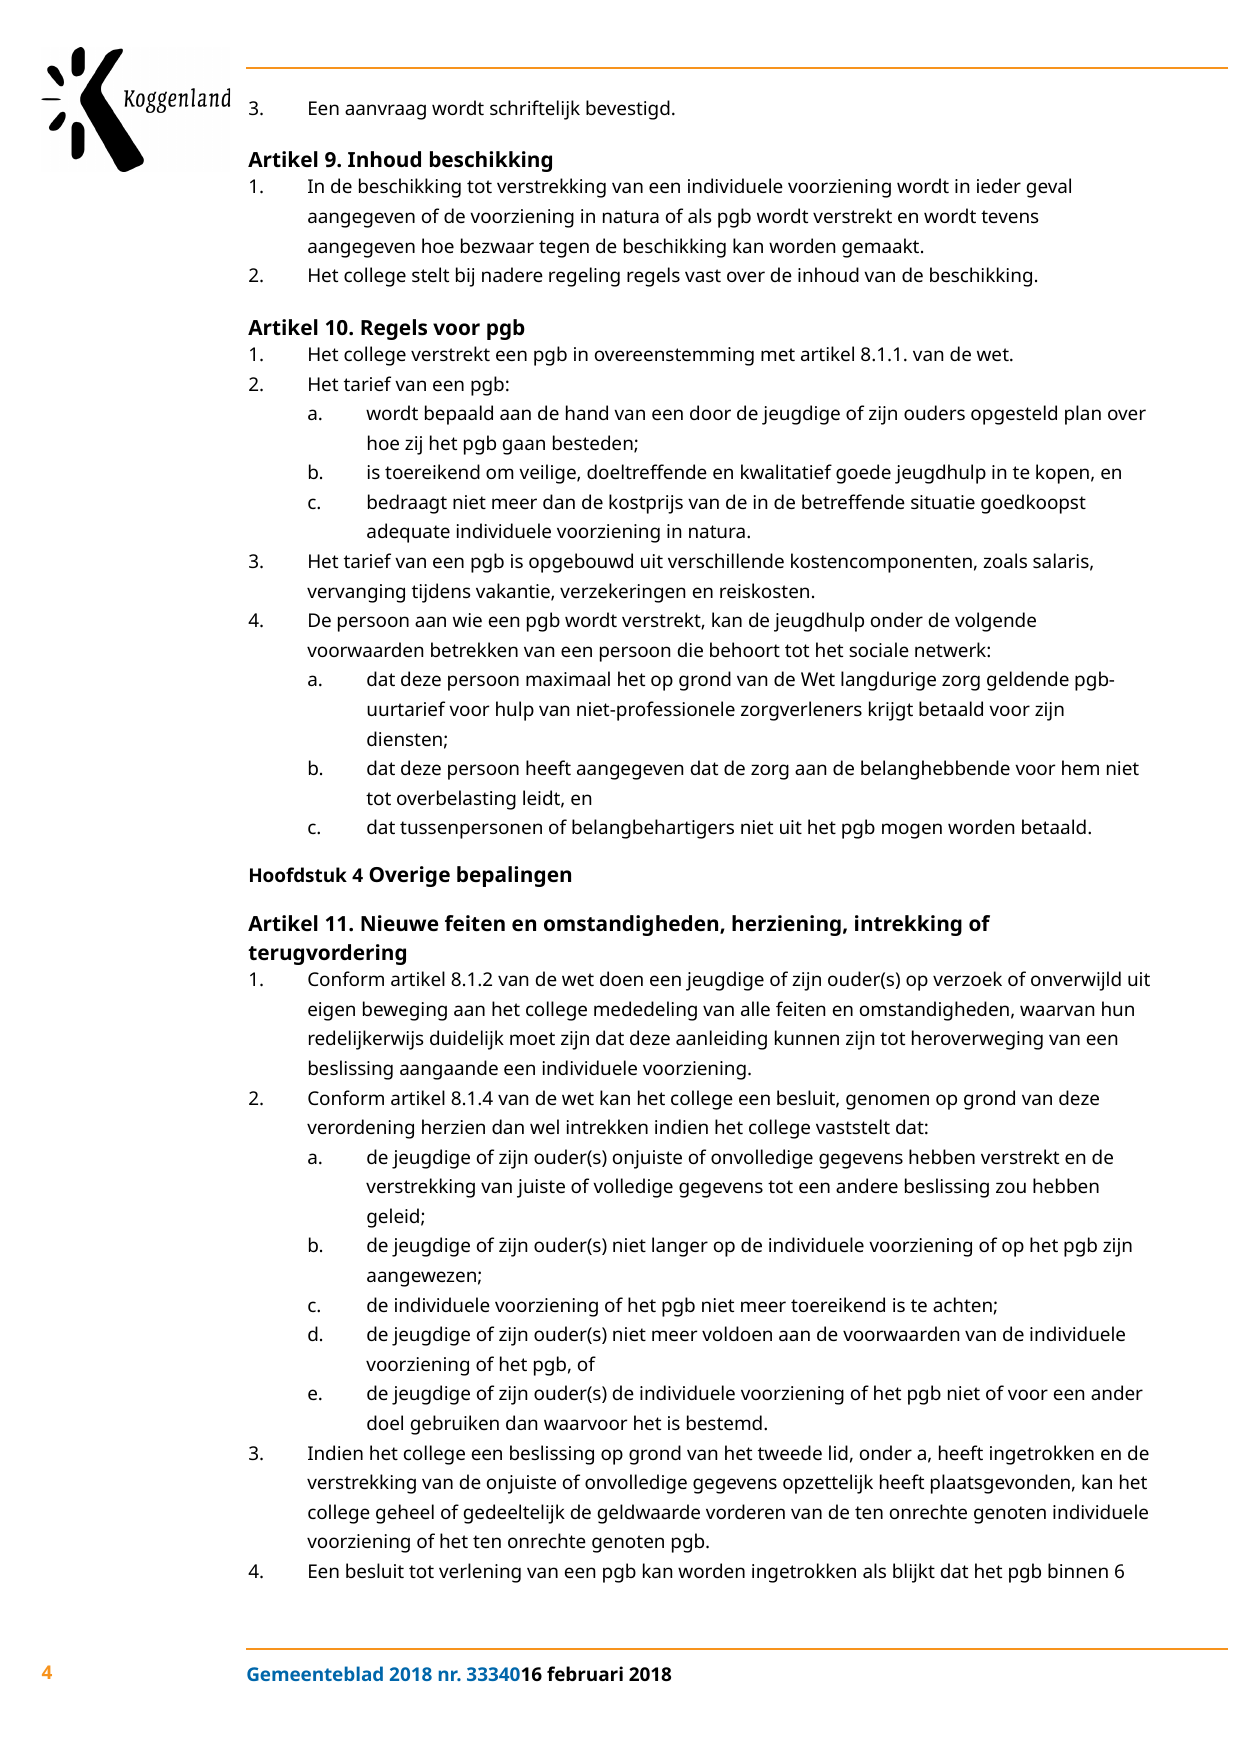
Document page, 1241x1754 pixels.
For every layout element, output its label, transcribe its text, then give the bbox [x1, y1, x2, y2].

list dat tussenpersonen of belangbehartigers niet uit het pgb mogen worden betaald. [307, 814, 1152, 840]
list de individuele voorziening of het pgb niet meer toereikend is te achten; [307, 1292, 1152, 1317]
picture [41, 47, 231, 172]
list De persoon aan wie een pgb wordt verstrekt, kan de jeugdhulp onder de volgende voorwaarden betrekken van een persoon die behoort tot het sociale netwerk: [248, 607, 1152, 663]
list Het tarief van een pgb is opgebouwd uit verschillende kostencomponenten, zoals salaris, vervanging tijdens vakantie, verzekeringen en reiskosten. [248, 548, 1152, 604]
list de jeugdige of zijn ouder(s) onjuiste of onvolledige gegevens hebben verstrekt en de verstrekking van juiste of volledige gegevens tot een andere beslissing zou hebben geleid; [307, 1144, 1152, 1229]
list Een aanvraag wordt schriftelijk bevestigd. [248, 95, 1152, 121]
list Het college verstrekt een pgb in overeenstemming met artikel 8.1.1. van de wet. [248, 341, 1152, 367]
list de jeugdige of zijn ouder(s) niet langer op de individuele voorziening of op het pgb zijn aangewezen; [307, 1233, 1152, 1288]
list Het tarief van een pgb: [248, 371, 1152, 397]
list wordt bepaald aan de hand van een door de jeugdige of zijn ouders opgesteld plan over hoe zij het pgb gaan besteden; [307, 400, 1152, 456]
text Artikel 9. Inhoud beschikking [248, 145, 1152, 174]
list dat deze persoon maximaal het op grond van de Wet langdurige zorg geldende pgb-uurtarief voor hulp van niet-professionele zorgverleners krijgt betaald voor zijn diensten; [307, 667, 1152, 752]
text Artikel 11. Nieuwe feiten en omstandigheden, herziening, intrekking of terugvordering [248, 909, 1152, 966]
text Artikel 10. Regels voor pgb [248, 313, 1152, 341]
list Een besluit tot verlening van een pgb kan worden ingetrokken als blijkt dat het pgb binnen 6 [248, 1558, 1152, 1584]
list In de beschikking tot verstrekking van een individuele voorziening wordt in ieder geval aangegeven of de voorziening in natura of als pgb wordt verstrekt en wordt tevens aangegeven hoe bezwaar tegen de beschikking kan worden gemaakt. [248, 174, 1152, 258]
list bedraagt niet meer dan de kostprijs van de in de betreffende situatie goedkoopst adequate individuele voorziening in natura. [307, 489, 1152, 544]
list Het college stelt bij nadere regeling regels vast over de inhoud van de beschikking. [248, 262, 1152, 288]
list dat deze persoon heeft aangegeven dat de zorg aan de belanghebbende voor hem niet tot overbelasting leidt, en [307, 755, 1152, 811]
list de jeugdige of zijn ouder(s) de individuele voorziening of het pgb niet of voor een ander doel gebruiken dan waarvoor het is bestemd. [307, 1381, 1152, 1436]
list is toereikend om veilige, doeltreffende en kwalitatief goede jeugdhulp in te kopen, en [307, 459, 1152, 485]
list de jeugdige of zijn ouder(s) niet meer voldoen aan de voorwaarden van de individuele voorziening of het pgb, of [307, 1321, 1152, 1377]
list Indien het college een beslissing op grond van het tweede lid, onder a, heeft ingetrokken en de verstrekking van de onjuiste of onvolledige gegevens opzettelijk heeft plaatsgevonden, kan het college geheel of gedeeltelijk de geldwaarde vorderen van de ten onrechte genoten individuele voorziening of het ten onrechte genoten pgb. [248, 1440, 1152, 1554]
list Conform artikel 8.1.4 van de wet kan het college een besluit, genomen op grond van deze verordening herzien dan wel intrekken indien het college vaststelt dat: [248, 1085, 1152, 1140]
list Conform artikel 8.1.2 van de wet doen een jeugdige of zijn ouder(s) op verzoek of onverwijld uit eigen beweging aan het college mededeling van alle feiten en omstandigheden, waarvan hun redelijkerwijs duidelijk moet zijn dat deze aanleiding kunnen zijn tot heroverweging van een beslissing aangaande een individuele voorziening. [248, 966, 1152, 1081]
text Hoofdstuk 4 Overige bepalingen [248, 860, 1152, 889]
